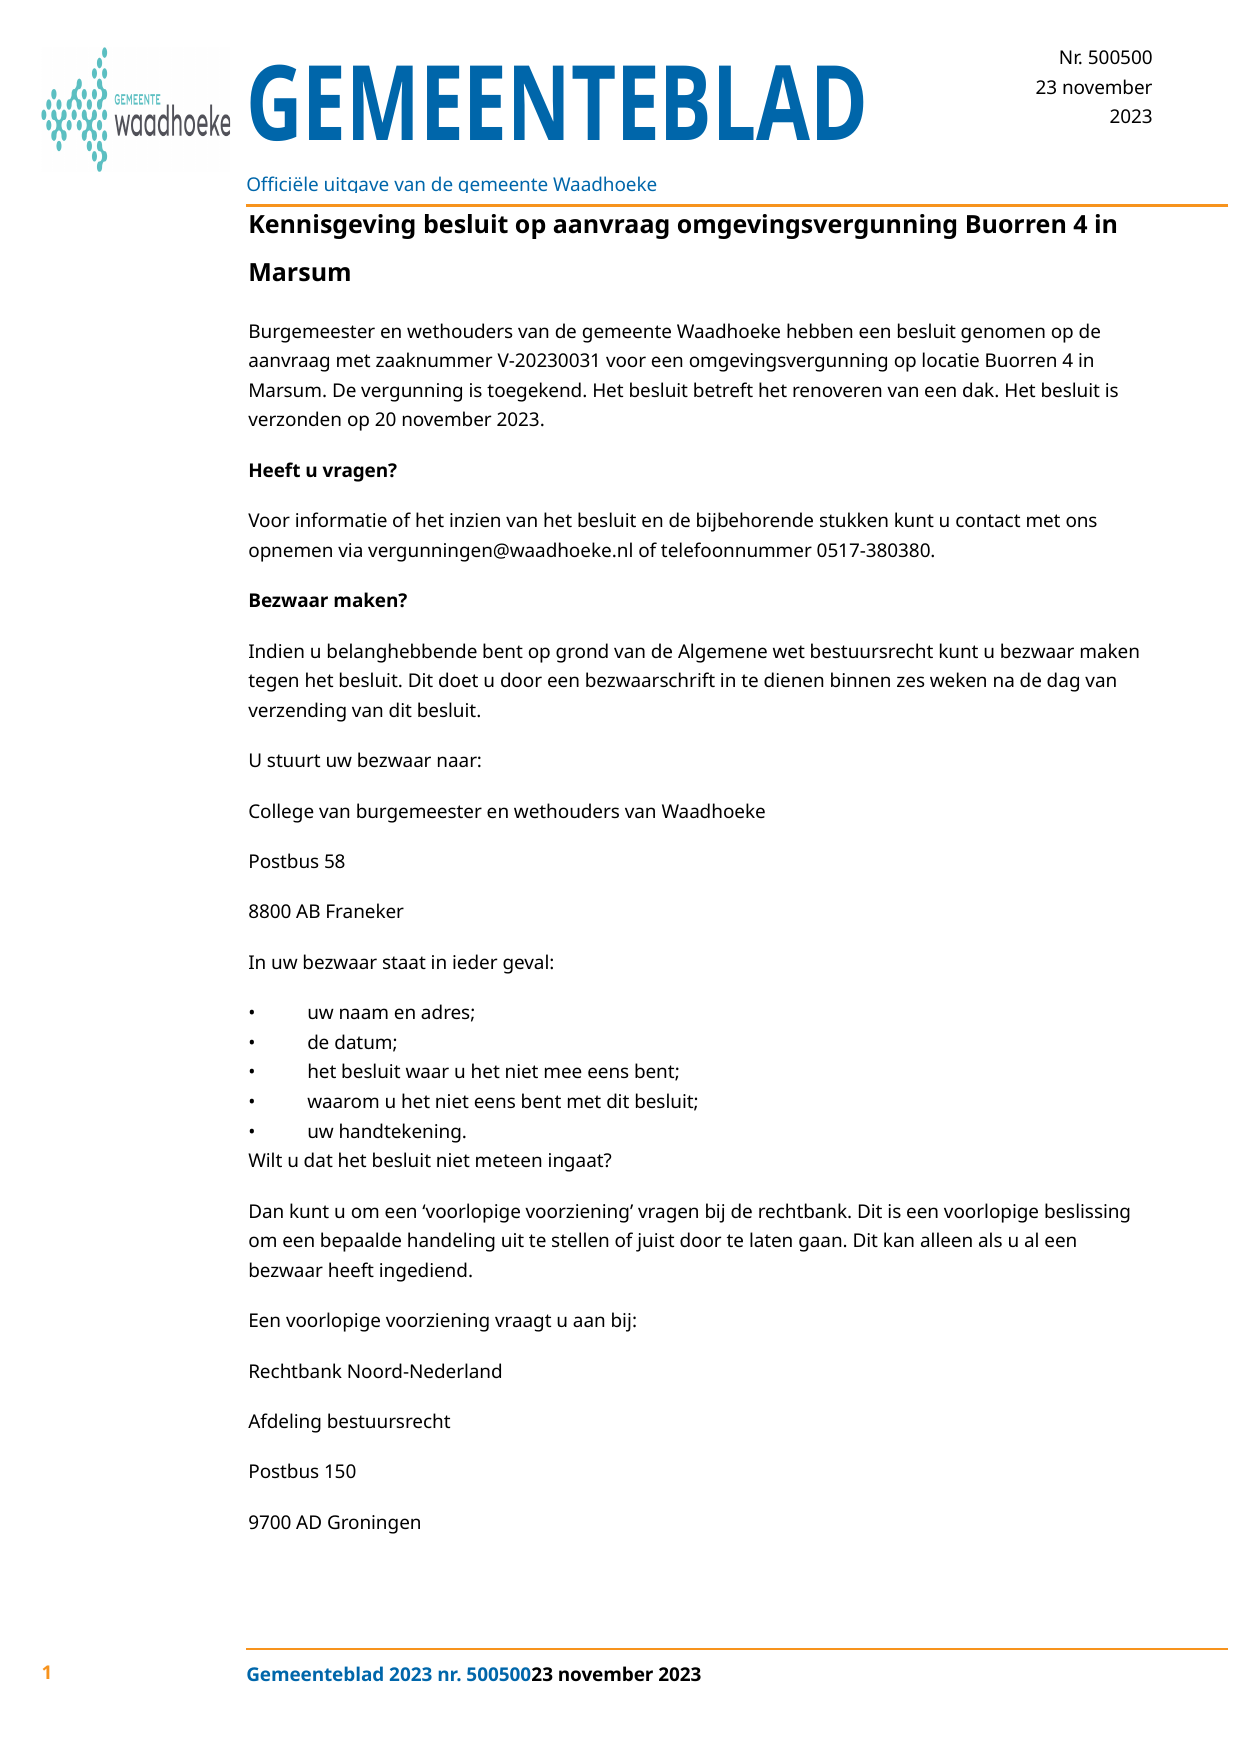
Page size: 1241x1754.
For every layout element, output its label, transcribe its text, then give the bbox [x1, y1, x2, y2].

text Kennisgeving besluit op aanvraag omgevingsvergunning Buorren 4 in Marsum [248, 207, 1152, 288]
text Een voorlopige voorziening vraagt u aan bij: [248, 1307, 1152, 1333]
list het besluit waar u het niet mee eens bent; [248, 1059, 1152, 1084]
list de datum; [248, 1029, 1152, 1055]
text 9700 AD Groningen [248, 1509, 1152, 1535]
text Postbus 58 [248, 848, 1152, 874]
list uw handtekening. [248, 1118, 1152, 1144]
text Burgemeester en wethouders van de gemeente Waadhoeke hebben een besluit genomen op de aanvraag met zaaknummer V-20230031 voor een omgevingsvergunning op locatie Buorren 4 in Marsum. De vergunning is toegekend. Het besluit betreft het renoveren van een dak. Het besluit is verzonden op 20 november 2023. [248, 318, 1152, 432]
picture [41, 47, 231, 172]
text Indien u belanghebbende bent op grond van de Algemene wet bestuursrecht kunt u bezwaar maken tegen het besluit. Dit doet u door een bezwaarschrift in te dienen binnen zes weken na de dag van verzending van dit besluit. [248, 638, 1152, 723]
text Rechtbank Noord-Nederland [248, 1358, 1152, 1384]
text College van burgemeester en wethouders van Waadhoeke [248, 798, 1152, 824]
list waarom u het niet eens bent met dit besluit; [248, 1088, 1152, 1114]
text 8800 AB Franeker [248, 899, 1152, 924]
text Dan kunt u om een ‘voorlopige voorziening’ vragen bij de rechtbank. Dit is een voorlopige beslissing om een bepaalde handeling uit te stellen of juist door te laten gaan. Dit kan alleen als u al een bezwaar heeft ingediend. [248, 1198, 1152, 1283]
text Postbus 150 [248, 1459, 1152, 1484]
text Bezwaar maken? [248, 587, 1152, 613]
text Voor informatie of het inzien van het besluit en de bijbehorende stukken kunt u contact met ons opnemen via vergunningen@waadhoeke.nl of telefoonnummer 0517-380380. [248, 507, 1152, 563]
text Afdeling bestuursrecht [248, 1408, 1152, 1434]
text Heeft u vragen? [248, 457, 1152, 483]
text In uw bezwaar staat in ieder geval: [248, 949, 1152, 975]
list uw naam en adres; [248, 999, 1152, 1025]
text Wilt u dat het besluit niet meteen ingaat? [248, 1147, 1152, 1173]
text U stuurt uw bezwaar naar: [248, 747, 1152, 773]
